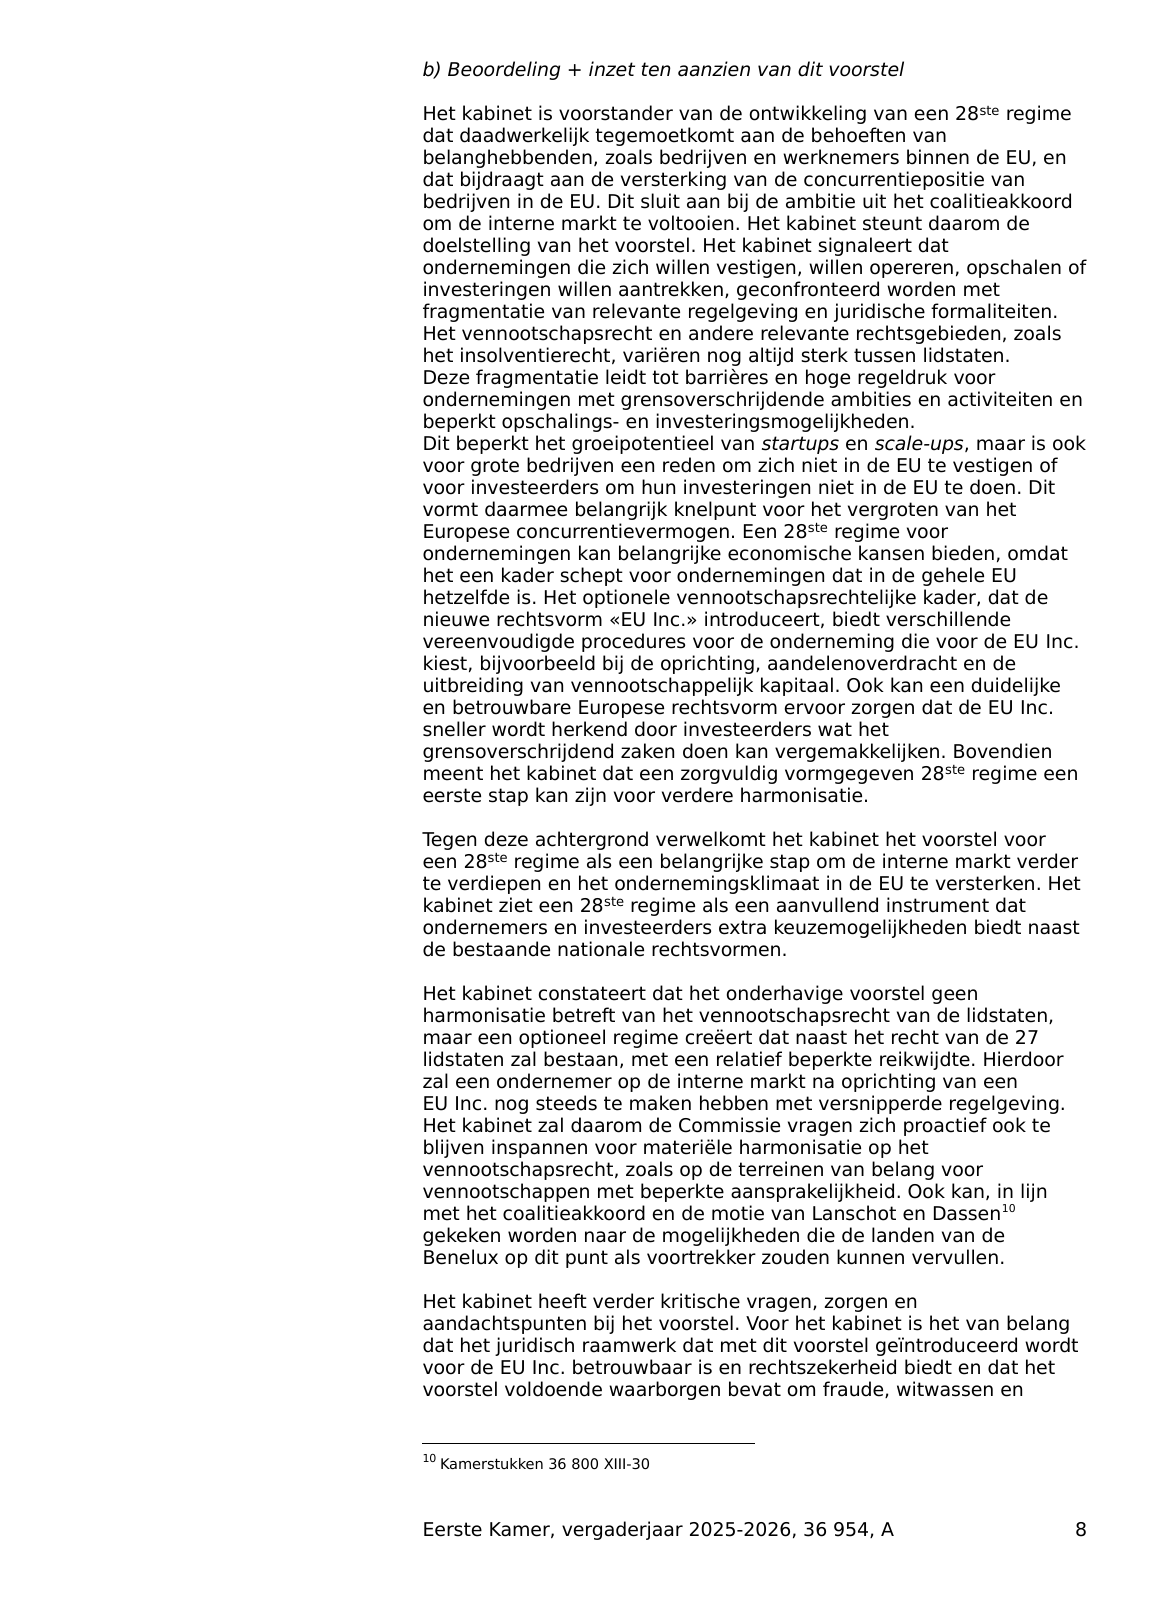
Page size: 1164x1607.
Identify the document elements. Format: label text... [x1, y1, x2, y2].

text Deze fragmentatie leidt tot barrières en hoge regeldruk voor ondernemingen met grensoverschrijdende ambities en activiteiten en beperkt opschalings- en investeringsmogelijkheden. [422, 367, 1087, 433]
text Tegen deze achtergrond verwelkomt het kabinet het voorstel voor een 28ste regime als een belangrijke stap om de interne markt verder te verdiepen en het ondernemingsklimaat in de EU te versterken. Het kabinet ziet een 28ste regime als een aanvullend instrument dat ondernemers en investeerders extra keuzemogelijkheden biedt naast de bestaande nationale rechtsvormen. [422, 829, 1087, 961]
subtitle b) Beoordeling + inzet ten aanzien van dit voorstel [422, 59, 1087, 81]
text Het kabinet is voorstander van de ontwikkeling van een 28ste regime dat daadwerkelijk tegemoetkomt aan de behoeften van belanghebbenden, zoals bedrijven en werknemers binnen de EU, en dat bijdraagt aan de versterking van de concurrentiepositie van bedrijven in de EU. Dit sluit aan bij de ambitie uit het coalitieakkoord om de interne markt te voltooien. Het kabinet steunt daarom de doelstelling van het voorstel. Het kabinet signaleert dat ondernemingen die zich willen vestigen, willen opereren, opschalen of investeringen willen aantrekken, geconfronteerd worden met fragmentatie van relevante regelgeving en juridische formaliteiten. Het vennootschapsrecht en andere relevante rechtsgebieden, zoals het insolventierecht, variëren nog altijd sterk tussen lidstaten. [422, 103, 1087, 367]
text Het kabinet heeft verder kritische vragen, zorgen en aandachtspunten bij het voorstel. Voor het kabinet is het van belang dat het juridisch raamwerk dat met dit voorstel geïntroduceerd wordt voor de EU Inc. betrouwbaar is en rechtszekerheid biedt en dat het voorstel voldoende waarborgen bevat om fraude, witwassen en [422, 1291, 1087, 1401]
text Kamerstukken 36 800 XIII-30 [422, 1452, 1087, 1474]
text Dit beperkt het groeipotentieel van startups en scale-ups, maar is ook voor grote bedrijven een reden om zich niet in de EU te vestigen of voor investeerders om hun investeringen niet in de EU te doen. Dit vormt daarmee belangrijk knelpunt voor het vergroten van het Europese concurrentievermogen. Een 28ste regime voor ondernemingen kan belangrijke economische kansen bieden, omdat het een kader schept voor ondernemingen dat in de gehele EU hetzelfde is. Het optionele vennootschapsrechtelijke kader, dat de nieuwe rechtsvorm «EU Inc.» introduceert, biedt verschillende vereenvoudigde procedures voor de onderneming die voor de EU Inc. kiest, bijvoorbeeld bij de oprichting, aandelenoverdracht en de uitbreiding van vennootschappelijk kapitaal. Ook kan een duidelijke en betrouwbare Europese rechtsvorm ervoor zorgen dat de EU Inc. sneller wordt herkend door investeerders wat het grensoverschrijdend zaken doen kan vergemakkelijken. Bovendien meent het kabinet dat een zorgvuldig vormgegeven 28ste regime een eerste stap kan zijn voor verdere harmonisatie. [422, 433, 1087, 807]
text Het kabinet constateert dat het onderhavige voorstel geen harmonisatie betreft van het vennootschapsrecht van de lidstaten, maar een optioneel regime creëert dat naast het recht van de 27 lidstaten zal bestaan, met een relatief beperkte reikwijdte. Hierdoor zal een ondernemer op de interne markt na oprichting van een EU Inc. nog steeds te maken hebben met versnipperde regelgeving. Het kabinet zal daarom de Commissie vragen zich proactief ook te blijven inspannen voor materiële harmonisatie op het vennootschapsrecht, zoals op de terreinen van belang voor vennootschappen met beperkte aansprakelijkheid. Ook kan, in lijn met het coalitieakkoord en de motie van Lanschot en Dassen gekeken worden naar de mogelijkheden die de landen van de Benelux op dit punt als voortrekker zouden kunnen vervullen. [422, 983, 1087, 1268]
